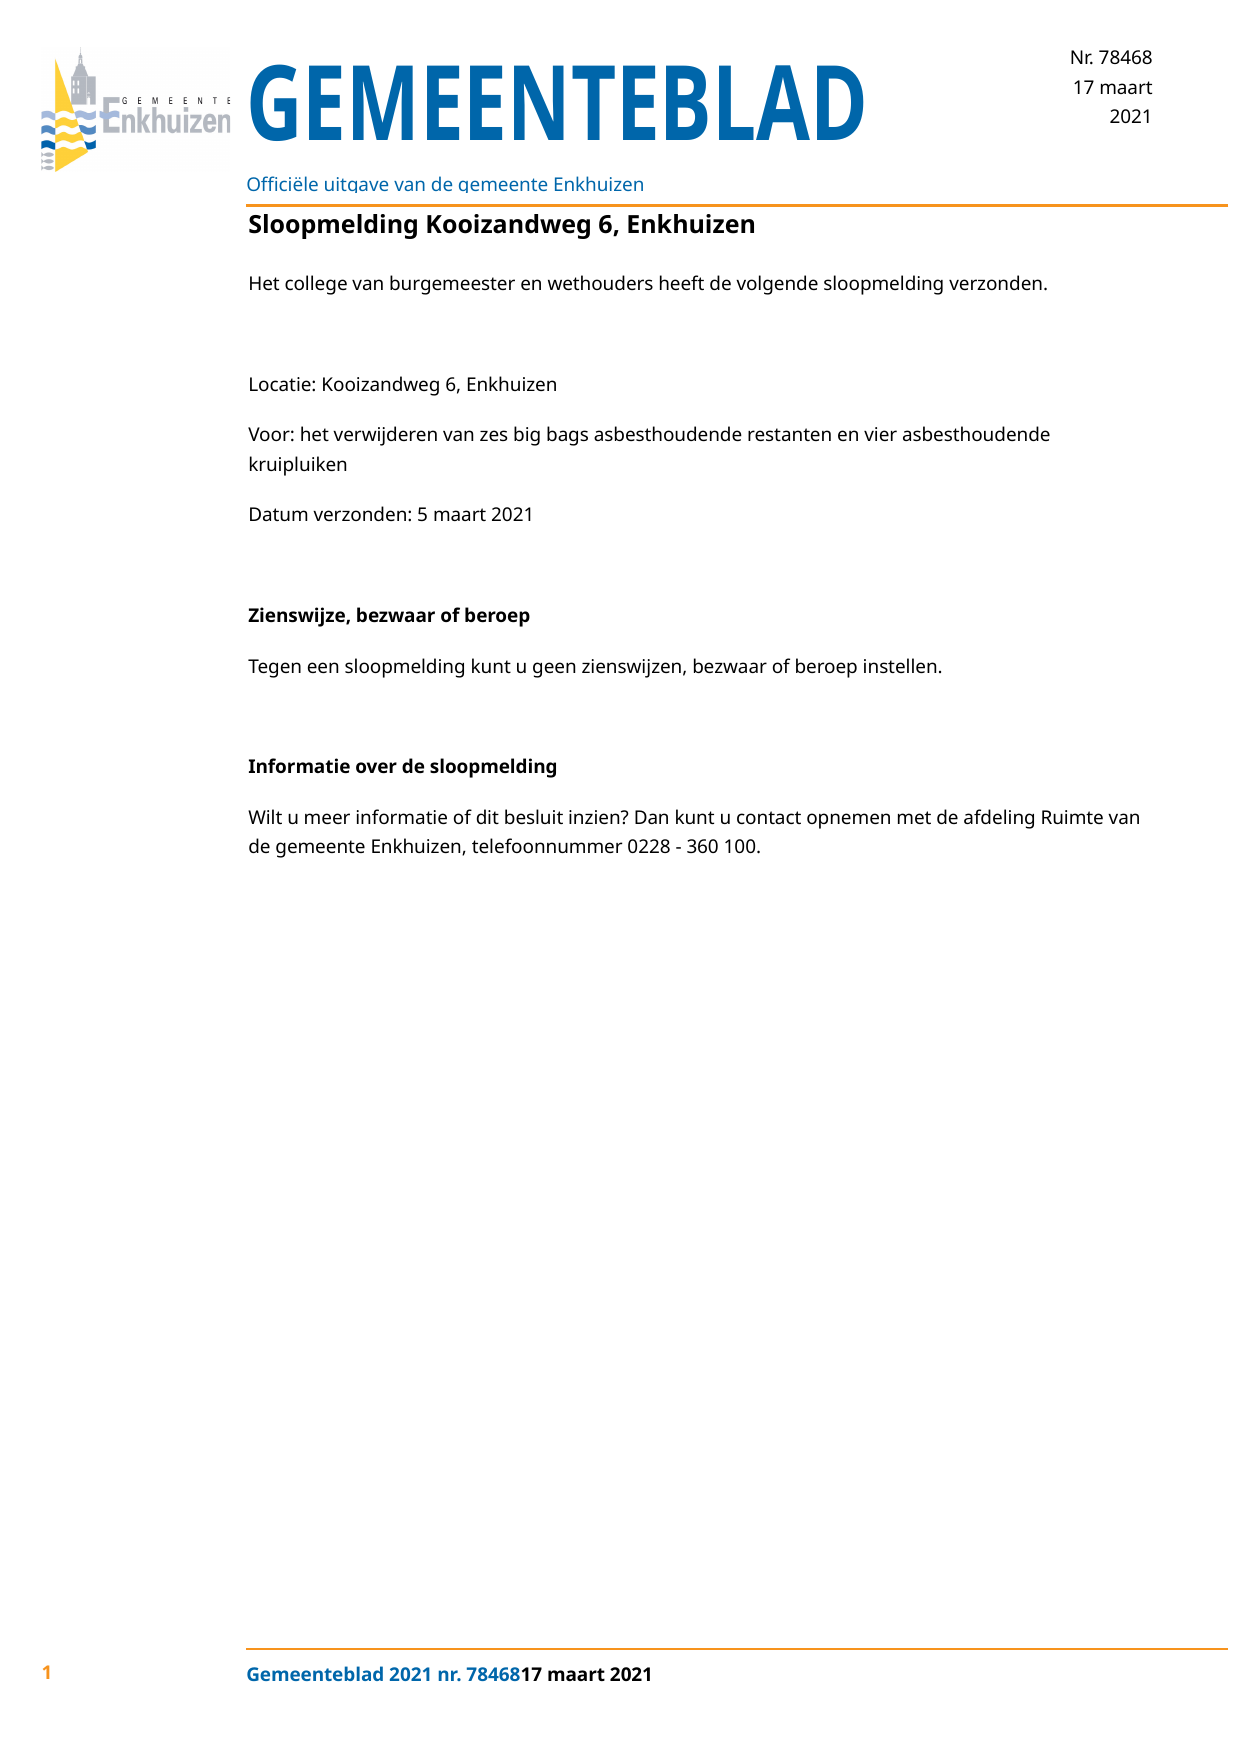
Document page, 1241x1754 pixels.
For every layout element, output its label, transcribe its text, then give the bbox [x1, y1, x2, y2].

text Zienswijze, bezwaar of beroep [248, 602, 1152, 628]
text Informatie over de sloopmelding [248, 754, 1152, 779]
text Voor: het verwijderen van zes big bags asbesthoudende restanten en vier asbesthoudende kruipluiken [248, 422, 1152, 477]
text Het college van burgemeester en wethouders heeft de volgende sloopmelding verzonden. [248, 270, 1152, 296]
text Locatie: Kooizandweg 6, Enkhuizen [248, 371, 1152, 397]
text Wilt u meer informatie of dit besluit inzien? Dan kunt u contact opnemen met de afdeling Ruimte van de gemeente Enkhuizen, telefoonnummer 0228 - 360 100. [248, 804, 1152, 859]
text Sloopmelding Kooizandweg 6, Enkhuizen [248, 207, 1152, 241]
text Datum verzonden: 5 maart 2021 [248, 502, 1152, 527]
text Tegen een sloopmelding kunt u geen zienswijzen, bezwaar of beroep instellen. [248, 653, 1152, 678]
picture [41, 47, 231, 172]
